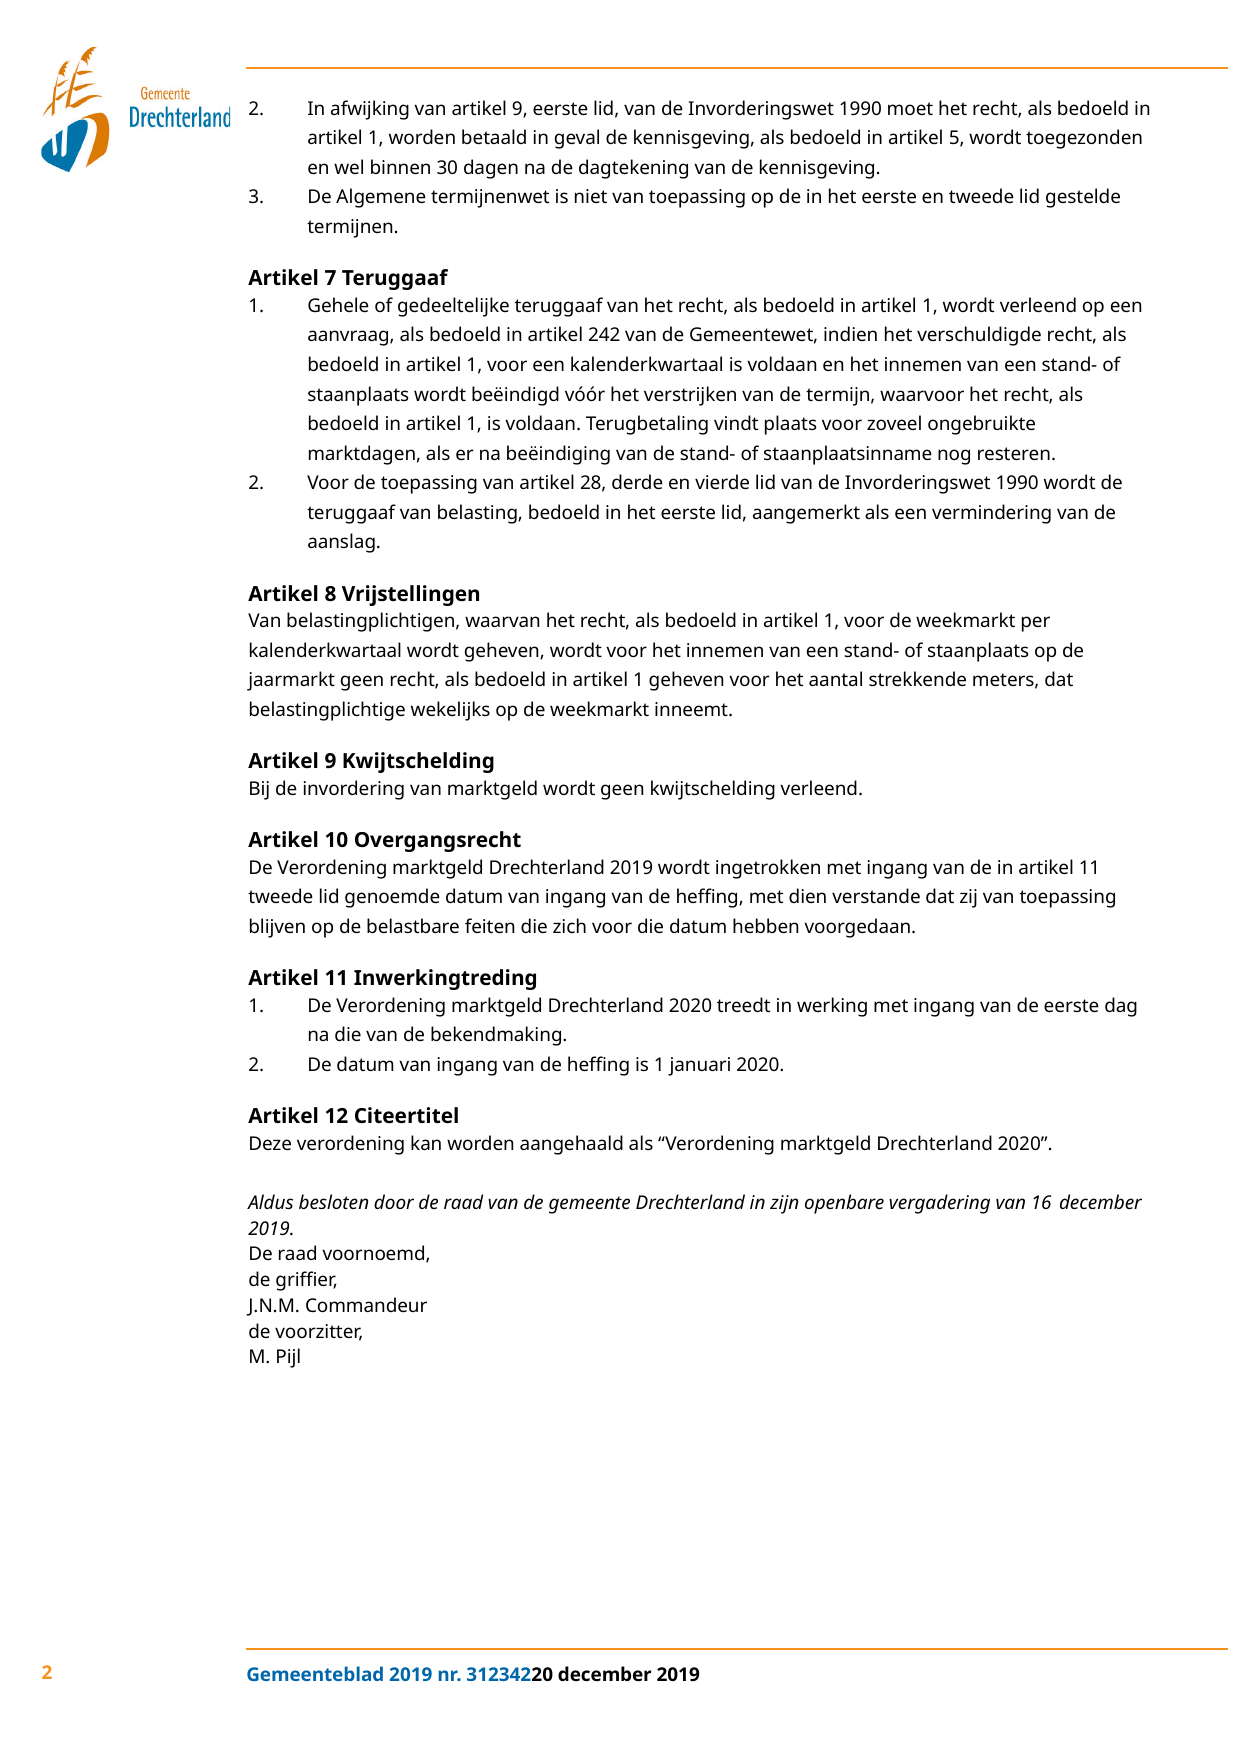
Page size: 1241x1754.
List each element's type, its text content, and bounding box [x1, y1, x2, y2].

text Artikel 12 Citeertitel [248, 1102, 1152, 1130]
list De Verordening marktgeld Drechterland 2020 treedt in werking met ingang van de eerste dag na die van de bekendmaking. [248, 992, 1152, 1047]
picture [41, 158, 64, 172]
text M. Pijl [248, 1343, 1152, 1369]
picture [226, 115, 231, 124]
list In afwijking van artikel 9, eerste lid, van de Invorderingswet 1990 moet het recht, als bedoeld in artikel 1, worden betaald in geval de kennisgeving, als bedoeld in artikel 5, wordt toegezonden en wel binnen 30 dagen na de dagtekening van de kennisgeving. [248, 95, 1152, 180]
text Deze verordening kan worden aangehaald als “Verordening marktgeld Drechterland 2020”. [248, 1130, 1152, 1156]
text Artikel 9 Kwijtschelding [248, 747, 1152, 775]
text Artikel 10 Overgangsrecht [248, 826, 1152, 854]
text De raad voornoemd, [248, 1241, 1152, 1266]
text Artikel 8 Vrijstellingen [248, 579, 1152, 607]
list Voor de toepassing van artikel 28, derde en vierde lid van de Invorderingswet 1990 wordt de teruggaaf van belasting, bedoeld in het eerste lid, aangemerkt als een vermindering van de aanslag. [248, 469, 1152, 554]
text Bij de invordering van marktgeld wordt geen kwijtschelding verleend. [248, 775, 1152, 801]
text Aldus besloten door de raad van de gemeente Drechterland in zijn openbare vergadering van 16 december 2019. [248, 1189, 1152, 1241]
text J.N.M. Commandeur [248, 1292, 1152, 1318]
text Van belastingplichtigen, waarvan het recht, als bedoeld in artikel 1, voor de weekmarkt per kalenderkwartaal wordt geheven, wordt voor het innemen van een stand- of staanplaats op de jaarmarkt geen recht, als bedoeld in artikel 1 geheven voor het aantal strekkende meters, dat belastingplichtige wekelijks op de weekmarkt inneemt. [248, 607, 1152, 722]
picture [41, 47, 231, 172]
list De datum van ingang van de heffing is 1 januari 2020. [248, 1051, 1152, 1077]
text Artikel 7 Teruggaaf [248, 263, 1152, 292]
text De Verordening marktgeld Drechterland 2019 wordt ingetrokken met ingang van de in artikel 11 tweede lid genoemde datum van ingang van de heffing, met dien verstande dat zij van toepassing blijven op de belastbare feiten die zich voor die datum hebben voorgedaan. [248, 854, 1152, 939]
list Gehele of gedeeltelijke teruggaaf van het recht, als bedoeld in artikel 1, wordt verleend op een aanvraag, als bedoeld in artikel 242 van de Gemeentewet, indien het verschuldigde recht, als bedoeld in artikel 1, voor een kalenderkwartaal is voldaan en het innemen van een stand- of staanplaats wordt beëindigd vóór het verstrijken van de termijn, waarvoor het recht, als bedoeld in artikel 1, is voldaan. Terugbetaling vindt plaats voor zoveel ongebruikte marktdagen, als er na beëindiging van de stand- of staanplaatsinname nog resteren. [248, 292, 1152, 466]
text de voorzitter, [248, 1318, 1152, 1343]
text Artikel 11 Inwerkingtreding [248, 963, 1152, 992]
list De Algemene termijnenwet is niet van toepassing op de in het eerste en tweede lid gestelde termijnen. [248, 183, 1152, 239]
text de griffier, [248, 1266, 1152, 1292]
